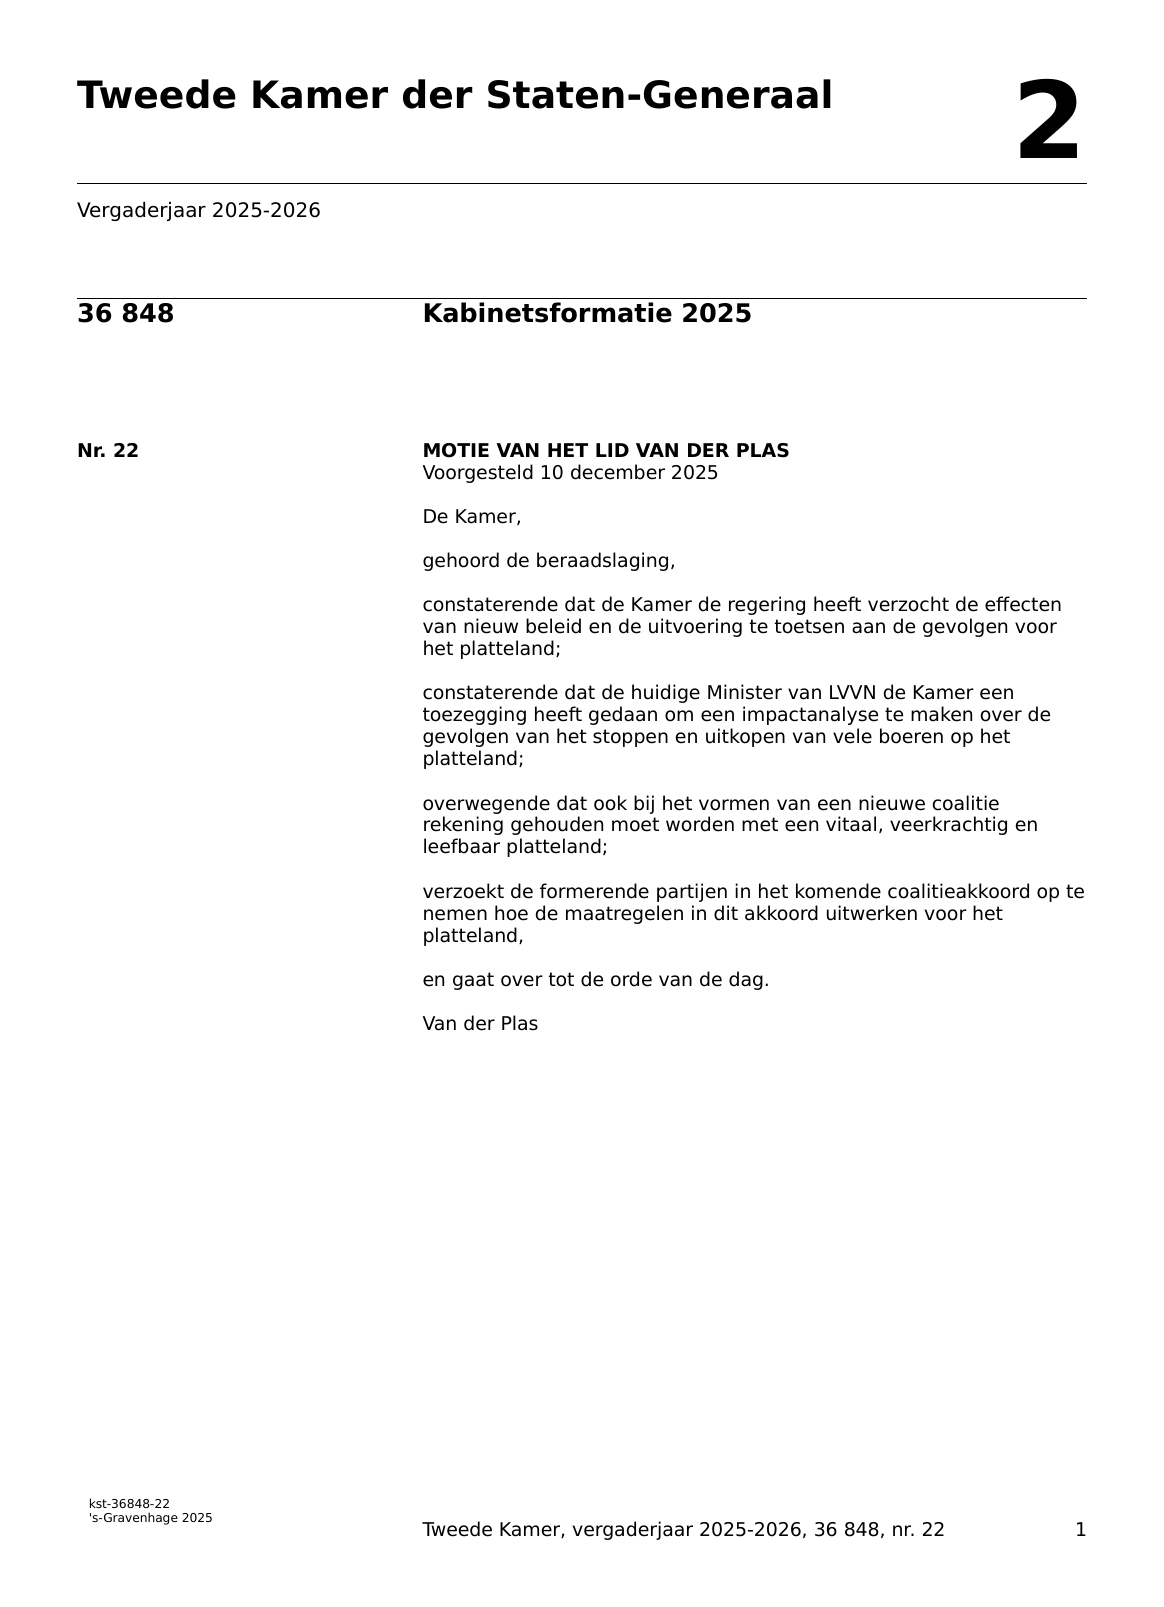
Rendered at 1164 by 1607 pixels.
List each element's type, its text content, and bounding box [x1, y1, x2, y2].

text Van der Plas [422, 1013, 1087, 1035]
text Voorgesteld 10 december 2025 [422, 462, 1087, 484]
table_header 2 [886, 59, 1087, 183]
text constaterende dat de Kamer de regering heeft verzocht de effecten van nieuw beleid en de uitvoering te toetsen aan de gevolgen voor het platteland; [422, 594, 1087, 660]
table_cell Vergaderjaar 2025-2026 [77, 184, 1087, 298]
subtitle 36 848 Kabinetsformatie 2025 [77, 299, 1087, 329]
text kst-36848-22 [88, 1497, 323, 1511]
text gehoord de beraadslaging, [422, 550, 1087, 572]
text constaterende dat de huidige Minister van LVVN de Kamer een toezegging heeft gedaan om een impactanalyse te maken over de gevolgen van het stoppen en uitkopen van vele boeren op het platteland; [422, 682, 1087, 770]
text verzoekt de formerende partijen in het komende coalitieakkoord op te nemen hoe de maatregelen in dit akkoord uitwerken voor het platteland, [422, 881, 1087, 946]
text De Kamer, [422, 506, 1087, 528]
table_header Tweede Kamer der Staten-Generaal [77, 59, 886, 183]
text en gaat over tot de orde van de dag. [422, 969, 1087, 991]
text 's-Gravenhage 2025 [88, 1511, 323, 1525]
text overwegende dat ook bij het vormen van een nieuwe coalitie rekening gehouden moet worden met een vitaal, veerkrachtig en leefbaar platteland; [422, 792, 1087, 858]
subtitle Nr. 22 MOTIE VAN HET LID VAN DER PLAS [77, 440, 1087, 462]
